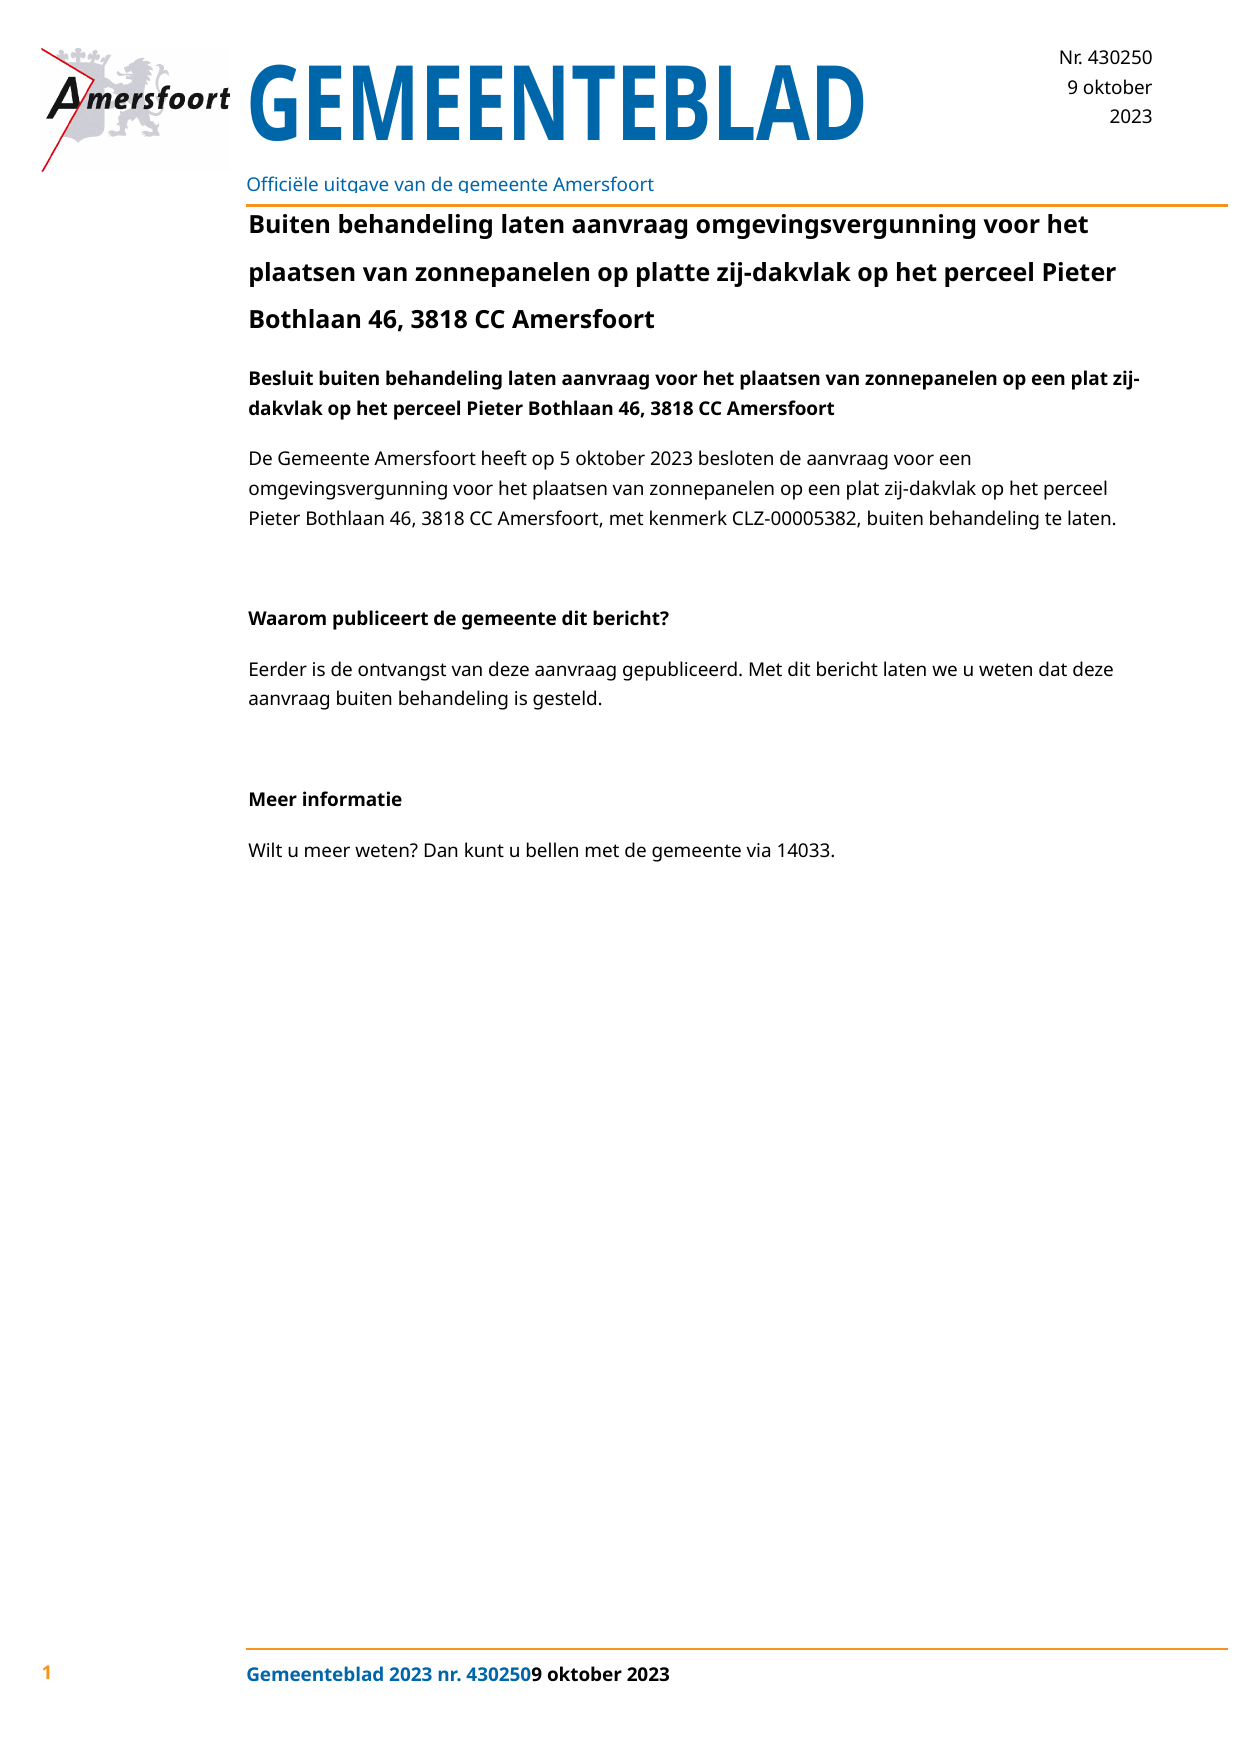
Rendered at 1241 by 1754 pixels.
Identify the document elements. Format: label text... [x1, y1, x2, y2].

text Eerder is de ontvangst van deze aanvraag gepubliceerd. Met dit bericht laten we u weten dat deze aanvraag buiten behandeling is gesteld. [248, 656, 1152, 711]
picture [41, 47, 231, 172]
text Meer informatie [248, 786, 1152, 812]
text Besluit buiten behandeling laten aanvraag voor het plaatsen van zonnepanelen op een plat zij-dakvlak op het perceel Pieter Bothlaan 46, 3818 CC Amersfoort [248, 366, 1152, 421]
text Waarom publiceert de gemeente dit bericht? [248, 606, 1152, 631]
text Wilt u meer weten? Dan kunt u bellen met de gemeente via 14033. [248, 837, 1152, 862]
text Buiten behandeling laten aanvraag omgevingsvergunning voor het plaatsen van zonnepanelen op platte zij-dakvlak op het perceel Pieter Bothlaan 46, 3818 CC Amersfoort [248, 207, 1152, 336]
text De Gemeente Amersfoort heeft op 5 oktober 2023 besloten de aanvraag voor een omgevingsvergunning voor het plaatsen van zonnepanelen op een plat zij-dakvlak op het perceel Pieter Bothlaan 46, 3818 CC Amersfoort, met kenmerk CLZ-00005382, buiten behandeling te laten. [248, 446, 1152, 530]
